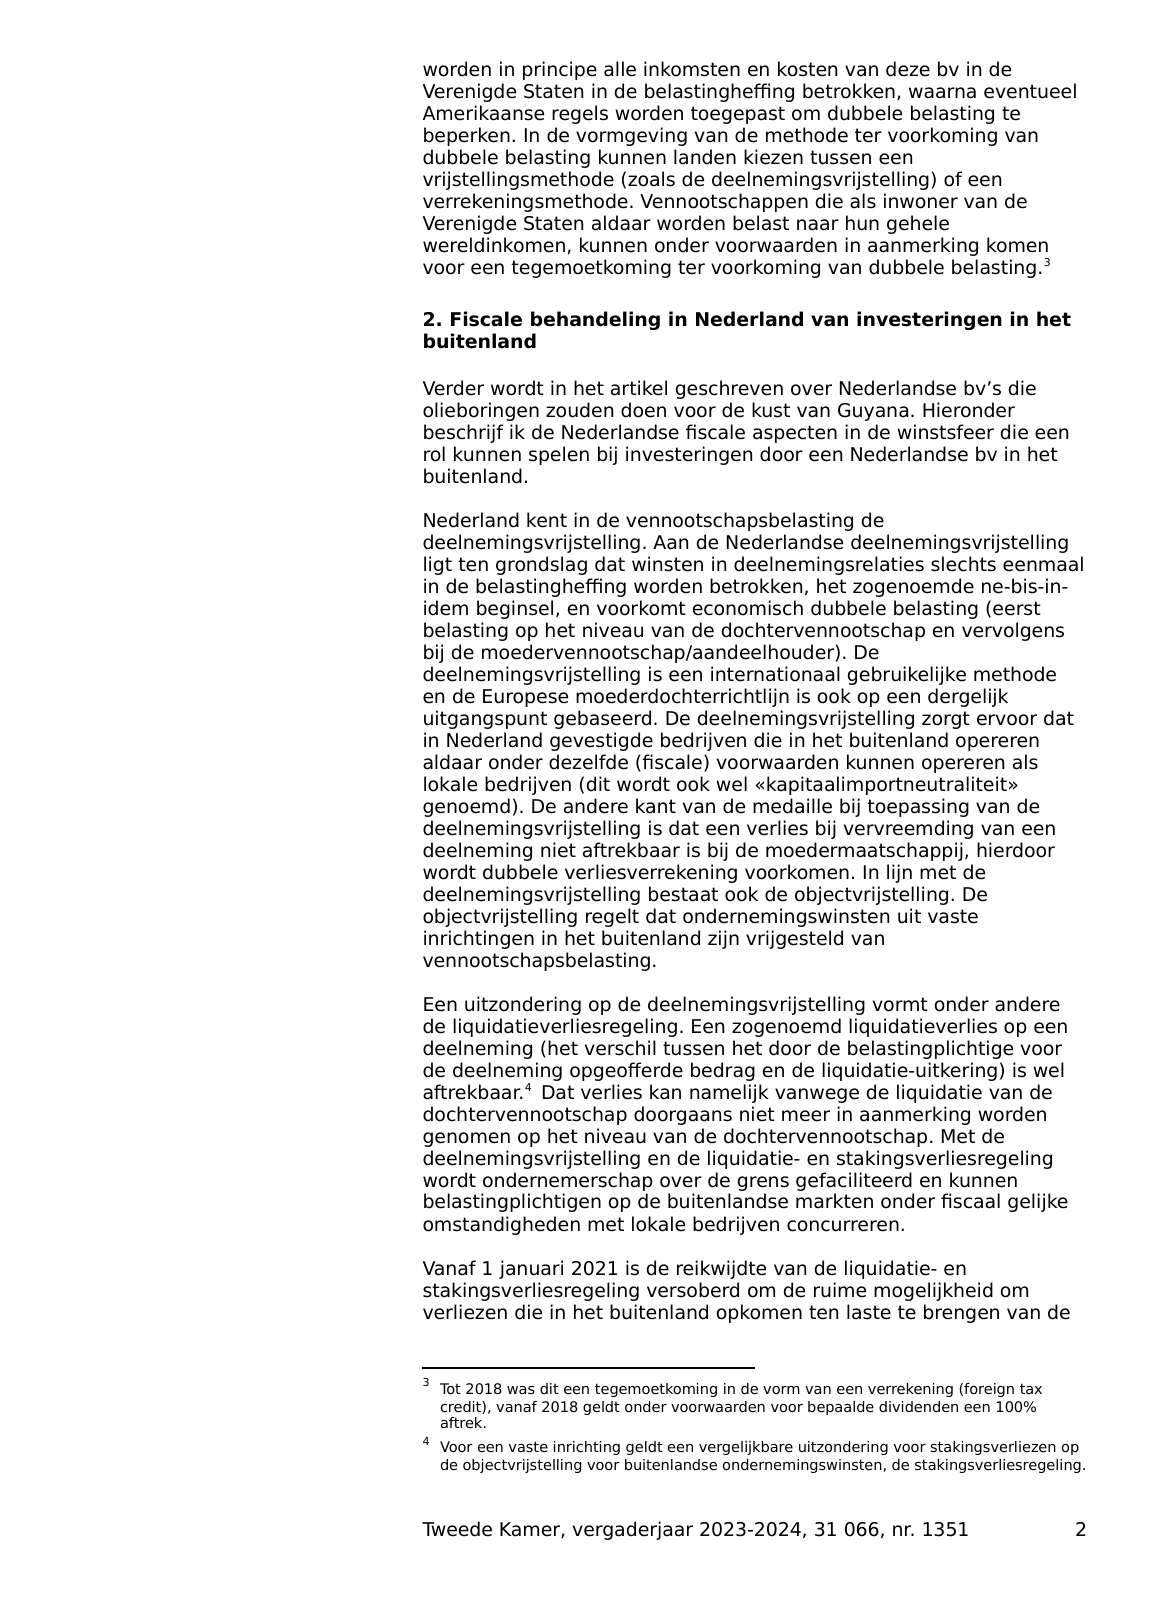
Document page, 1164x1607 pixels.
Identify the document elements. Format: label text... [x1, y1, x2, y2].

subtitle 2. Fiscale behandeling in Nederland van investeringen in het buitenland [422, 309, 1087, 353]
text worden in principe alle inkomsten en kosten van deze bv in de Verenigde Staten in de belastingheffing betrokken, waarna eventueel Amerikaanse regels worden toegepast om dubbele belasting te beperken. In de vormgeving van de methode ter voorkoming van dubbele belasting kunnen landen kiezen tussen een vrijstellingsmethode (zoals de deelnemingsvrijstelling) of een verrekeningsmethode. Vennootschappen die als inwoner van de Verenigde Staten aldaar worden belast naar hun gehele wereldinkomen, kunnen onder voorwaarden in aanmerking komen voor een tegemoetkoming ter voorkoming van dubbele belasting. [422, 59, 1087, 279]
text Voor een vaste inrichting geldt een vergelijkbare uitzondering voor stakingsverliezen op de objectvrijstelling voor buitenlandse ondernemingswinsten, de stakingsverliesregeling. [422, 1435, 1087, 1474]
text Verder wordt in het artikel geschreven over Nederlandse bv’s die olieboringen zouden doen voor de kust van Guyana. Hieronder beschrijf ik de Nederlandse fiscale aspecten in de winstsfeer die een rol kunnen spelen bij investeringen door een Nederlandse bv in het buitenland. [422, 378, 1087, 488]
text Een uitzondering op de deelnemingsvrijstelling vormt onder andere de liquidatieverliesregeling. Een zogenoemd liquidatieverlies op een deelneming (het verschil tussen het door de belastingplichtige voor de deelneming opgeofferde bedrag en de liquidatie-uitkering) is wel aftrekbaar. Dat verlies kan namelijk vanwege de liquidatie van de dochtervennootschap doorgaans niet meer in aanmerking worden genomen op het niveau van de dochtervennootschap. Met de deelnemingsvrijstelling en de liquidatie- en stakingsverliesregeling wordt ondernemerschap over de grens gefaciliteerd en kunnen belastingplichtigen op de buitenlandse markten onder fiscaal gelijke omstandigheden met lokale bedrijven concurreren. [422, 994, 1087, 1235]
text Nederland kent in de vennootschapsbelasting de deelnemingsvrijstelling. Aan de Nederlandse deelnemingsvrijstelling ligt ten grondslag dat winsten in deelnemingsrelaties slechts eenmaal in de belastingheffing worden betrokken, het zogenoemde ne-bis-in-idem beginsel, en voorkomt economisch dubbele belasting (eerst belasting op het niveau van de dochtervennootschap en vervolgens bij de moedervennootschap/aandeelhouder). De deelnemingsvrijstelling is een internationaal gebruikelijke methode en de Europese moederdochterrichtlijn is ook op een dergelijk uitgangspunt gebaseerd. De deelnemingsvrijstelling zorgt ervoor dat in Nederland gevestigde bedrijven die in het buitenland opereren aldaar onder dezelfde (fiscale) voorwaarden kunnen opereren als lokale bedrijven (dit wordt ook wel «kapitaalimportneutraliteit» genoemd). De andere kant van de medaille bij toepassing van de deelnemingsvrijstelling is dat een verlies bij vervreemding van een deelneming niet aftrekbaar is bij de moedermaatschappij, hierdoor wordt dubbele verliesverrekening voorkomen. In lijn met de deelnemingsvrijstelling bestaat ook de objectvrijstelling. De objectvrijstelling regelt dat ondernemingswinsten uit vaste inrichtingen in het buitenland zijn vrijgesteld van vennootschapsbelasting. [422, 510, 1087, 971]
text Vanaf 1 januari 2021 is de reikwijdte van de liquidatie- en stakingsverliesregeling versoberd om de ruime mogelijkheid om verliezen die in het buitenland opkomen ten laste te brengen van de [422, 1258, 1087, 1323]
text Tot 2018 was dit een tegemoetkoming in de vorm van een verrekening (foreign tax credit), vanaf 2018 geldt onder voorwaarden voor bepaalde dividenden een 100% aftrek. [422, 1377, 1087, 1432]
